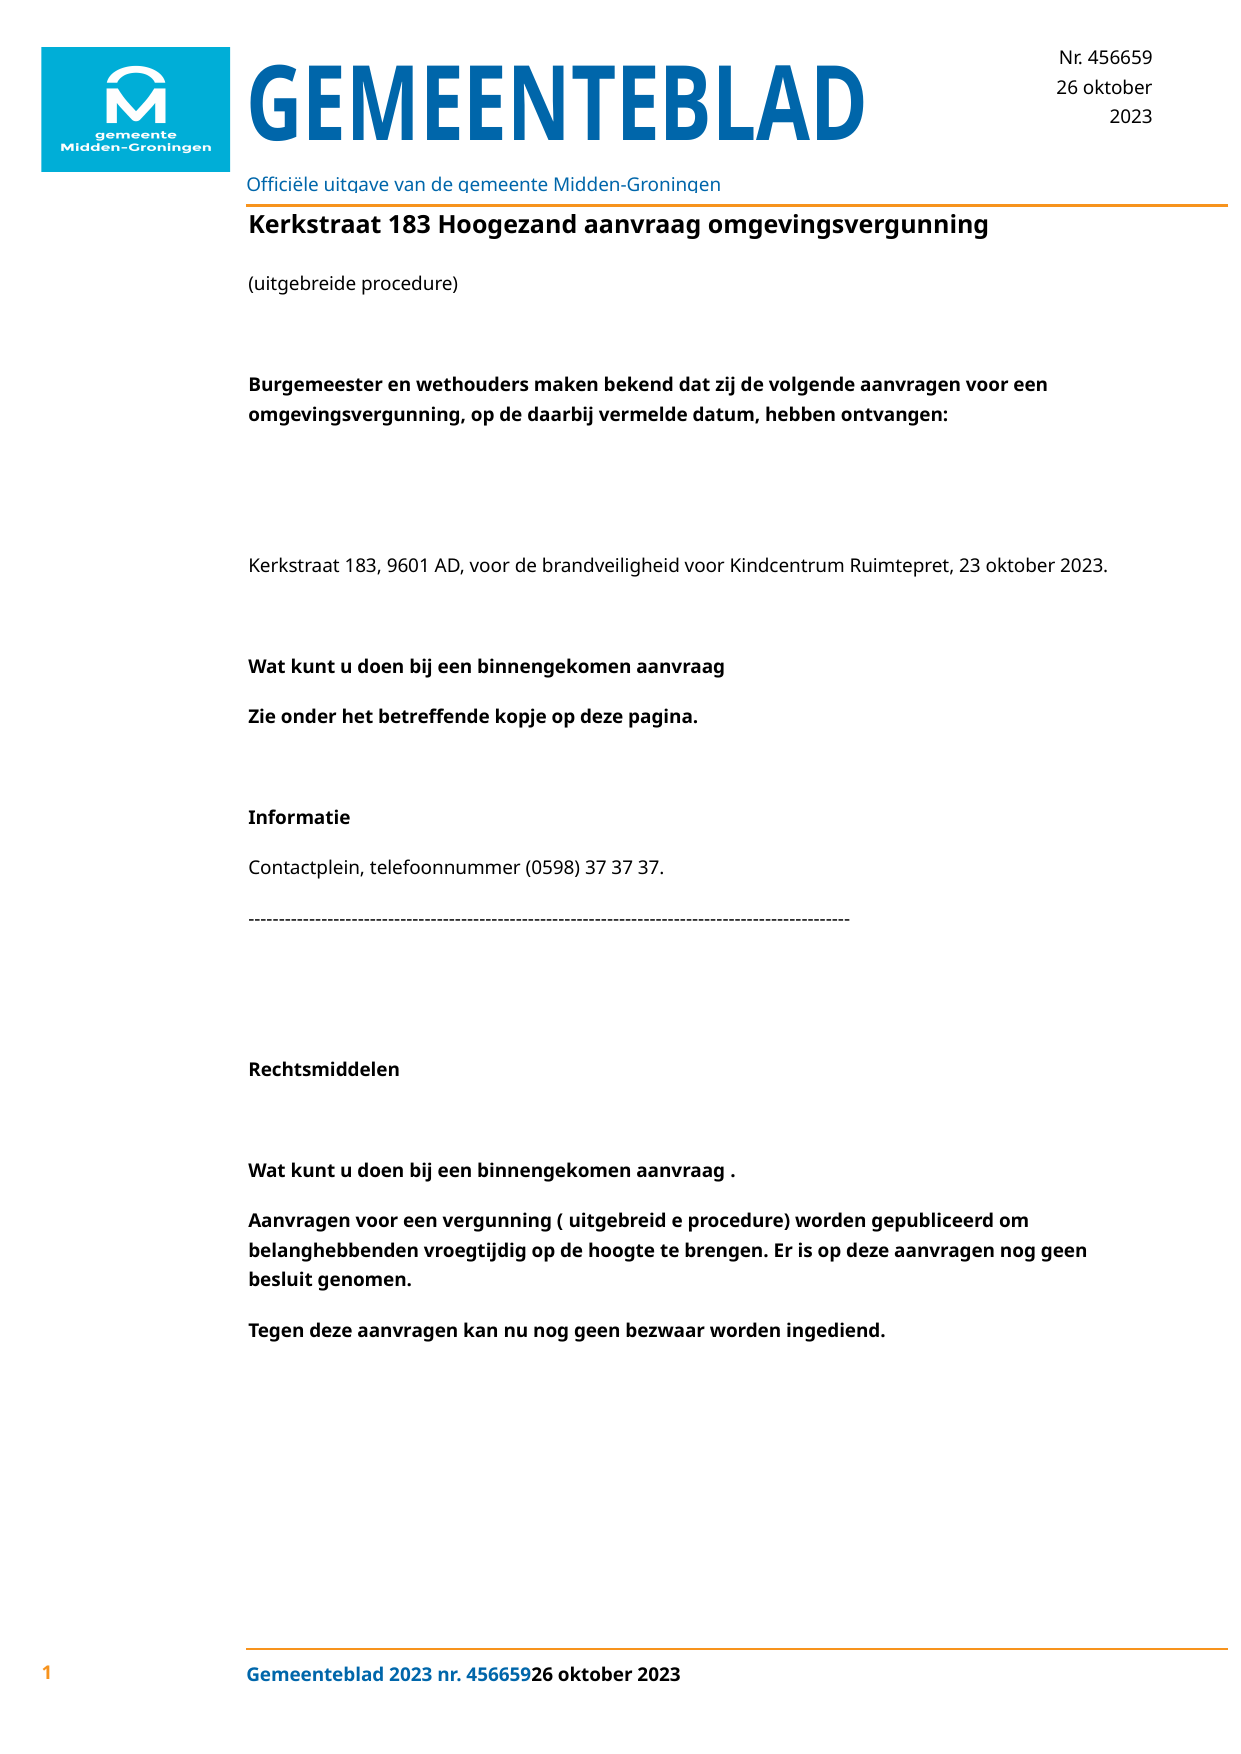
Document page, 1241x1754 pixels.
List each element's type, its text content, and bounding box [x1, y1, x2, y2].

text Rechtsmiddelen [248, 1056, 1152, 1082]
text Burgemeester en wethouders maken bekend dat zij de volgende aanvragen voor een omgevingsvergunning, op de daarbij vermelde datum, hebben ontvangen: [248, 371, 1152, 426]
picture [107, 89, 165, 122]
text Tegen deze aanvragen kan nu nog geen bezwaar worden ingediend. [248, 1317, 1152, 1343]
text Kerkstraat 183, 9601 AD, voor de brandveiligheid voor Kindcentrum Ruimtepret, 23 oktober 2023. [248, 552, 1152, 578]
picture [108, 66, 164, 82]
picture [184, 146, 190, 153]
text Wat kunt u doen bij een binnengekomen aanvraag . [248, 1157, 1152, 1183]
text Informatie [248, 804, 1152, 830]
text Wat kunt u doen bij een binnengekomen aanvraag [248, 653, 1152, 678]
text Zie onder het betreffende kopje op deze pagina. [248, 703, 1152, 729]
text Aanvragen voor een vergunning ( uitgebreid e procedure) worden gepubliceerd om belanghebbenden vroegtijdig op de hoogte te brengen. Er is op deze aanvragen nog geen besluit genomen. [248, 1207, 1152, 1292]
text Kerkstraat 183 Hoogezand aanvraag omgevingsvergunning [248, 207, 1152, 241]
text (uitgebreide procedure) [248, 270, 1152, 296]
text --------------------------------------------------------------------------------------------------- [248, 905, 1152, 931]
text Contactplein, telefoonnummer (0598) 37 37 37. [248, 854, 1152, 880]
